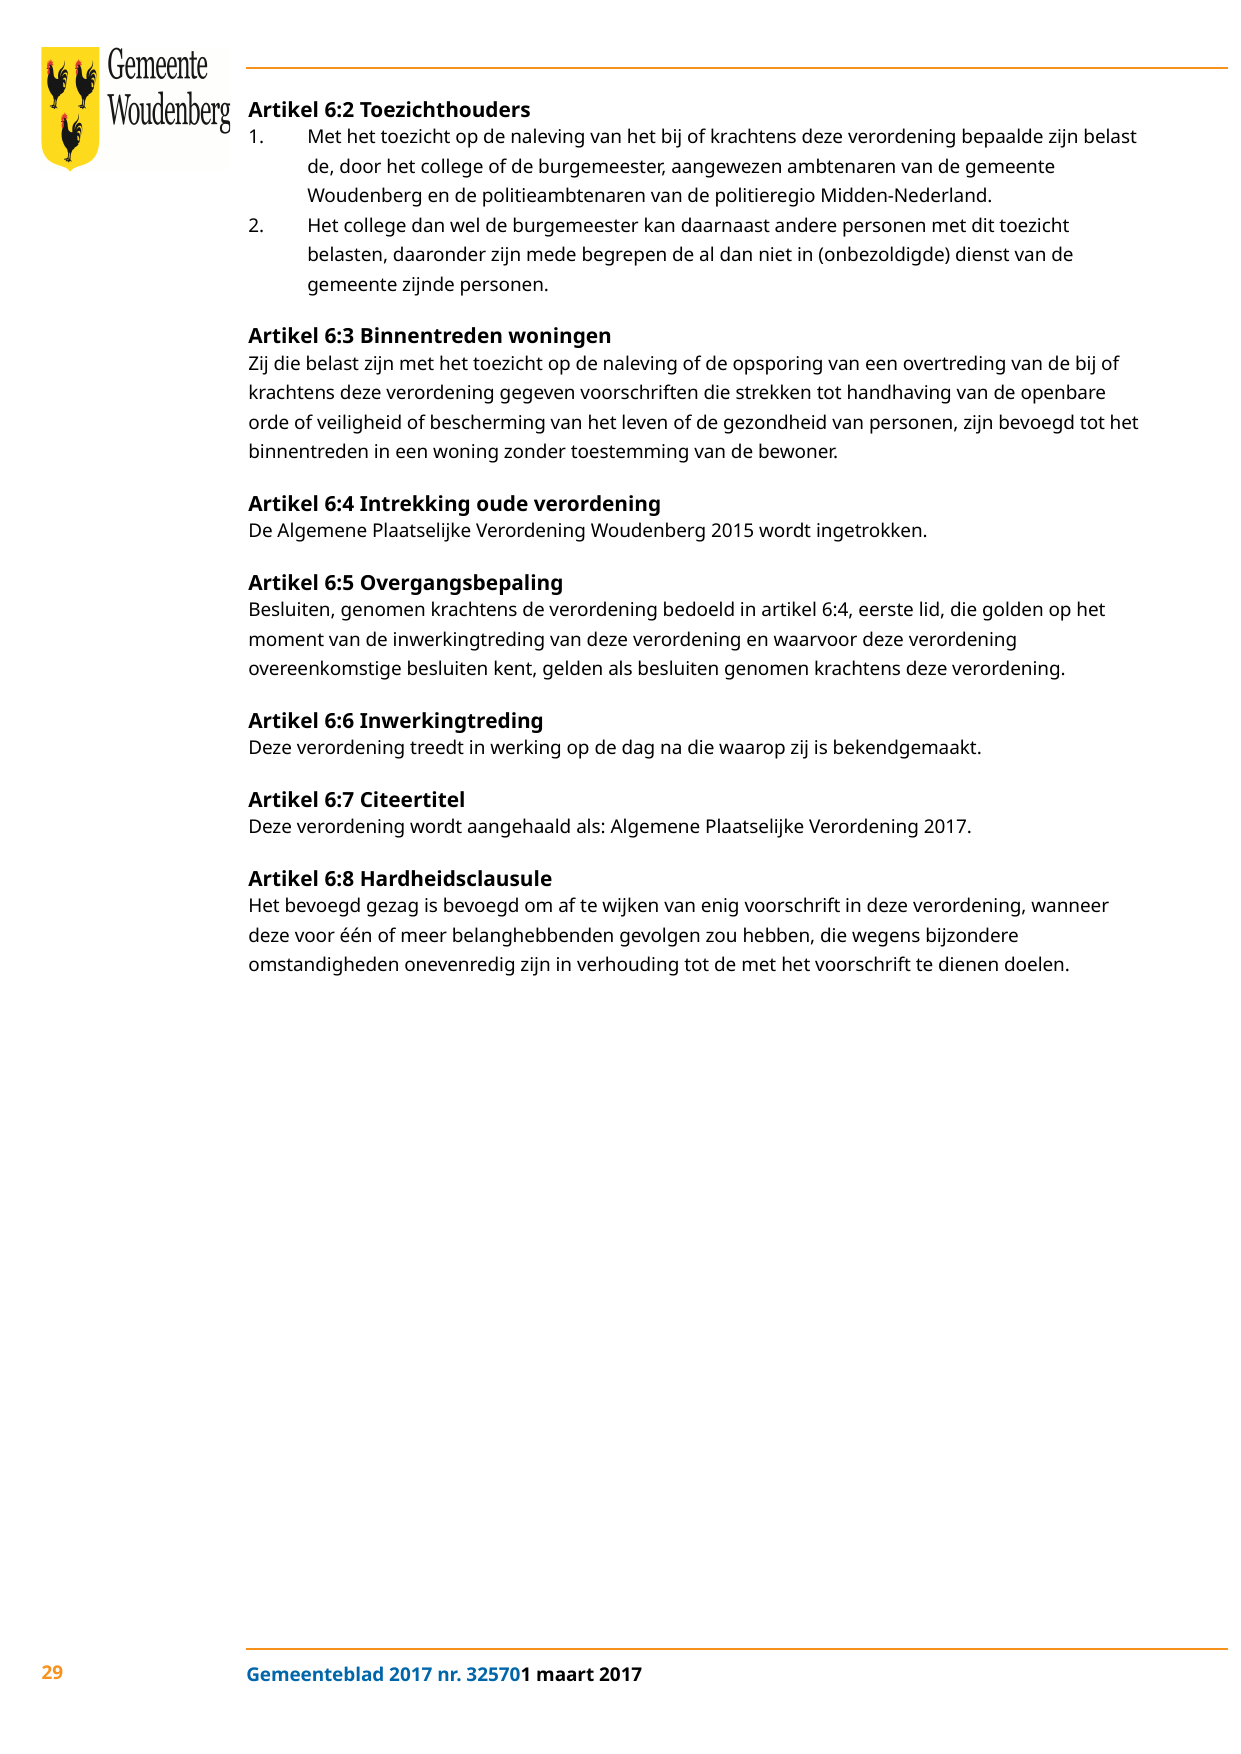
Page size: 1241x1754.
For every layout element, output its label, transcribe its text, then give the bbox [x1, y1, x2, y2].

text Besluiten, genomen krachtens de verordening bedoeld in artikel 6:4, eerste lid, die golden op het moment van de inwerkingtreding van deze verordening en waarvoor deze verordening overeenkomstige besluiten kent, gelden als besluiten genomen krachtens deze verordening. [248, 596, 1152, 681]
text Artikel 6:6 Inwerkingtreding [248, 706, 1152, 734]
text Artikel 6:4 Intrekking oude verordening [248, 489, 1152, 518]
text Deze verordening wordt aangehaald als: Algemene Plaatselijke Verordening 2017. [248, 813, 1152, 839]
text Artikel 6:7 Citeertitel [248, 785, 1152, 813]
text Artikel 6:3 Binnentreden woningen [248, 322, 1152, 350]
picture [41, 47, 231, 172]
list Het college dan wel de burgemeester kan daarnaast andere personen met dit toezicht belasten, daaronder zijn mede begrepen de al dan niet in (onbezoldigde) dienst van de gemeente zijnde personen. [248, 212, 1152, 297]
text Artikel 6:2 Toezichthouders [248, 95, 1152, 123]
list Met het toezicht op de naleving van het bij of krachtens deze verordening bepaalde zijn belast de, door het college of de burgemeester, aangewezen ambtenaren van de gemeente Woudenberg en de politieambtenaren van de politieregio Midden-Nederland. [248, 123, 1152, 208]
text De Algemene Plaatselijke Verordening Woudenberg 2015 wordt ingetrokken. [248, 518, 1152, 543]
text Zij die belast zijn met het toezicht op de naleving of de opsporing van een overtreding van de bij of krachtens deze verordening gegeven voorschriften die strekken tot handhaving van de openbare orde of veiligheid of bescherming van het leven of de gezondheid van personen, zijn bevoegd tot het binnentreden in een woning zonder toestemming van de bewoner. [248, 350, 1152, 464]
text Artikel 6:8 Hardheidsclausule [248, 864, 1152, 892]
text Het bevoegd gezag is bevoegd om af te wijken van enig voorschrift in deze verordening, wanneer deze voor één of meer belanghebbenden gevolgen zou hebben, die wegens bijzondere omstandigheden onevenredig zijn in verhouding tot de met het voorschrift te dienen doelen. [248, 892, 1152, 977]
text Artikel 6:5 Overgangsbepaling [248, 568, 1152, 596]
text Deze verordening treedt in werking op de dag na die waarop zij is bekendgemaakt. [248, 734, 1152, 760]
